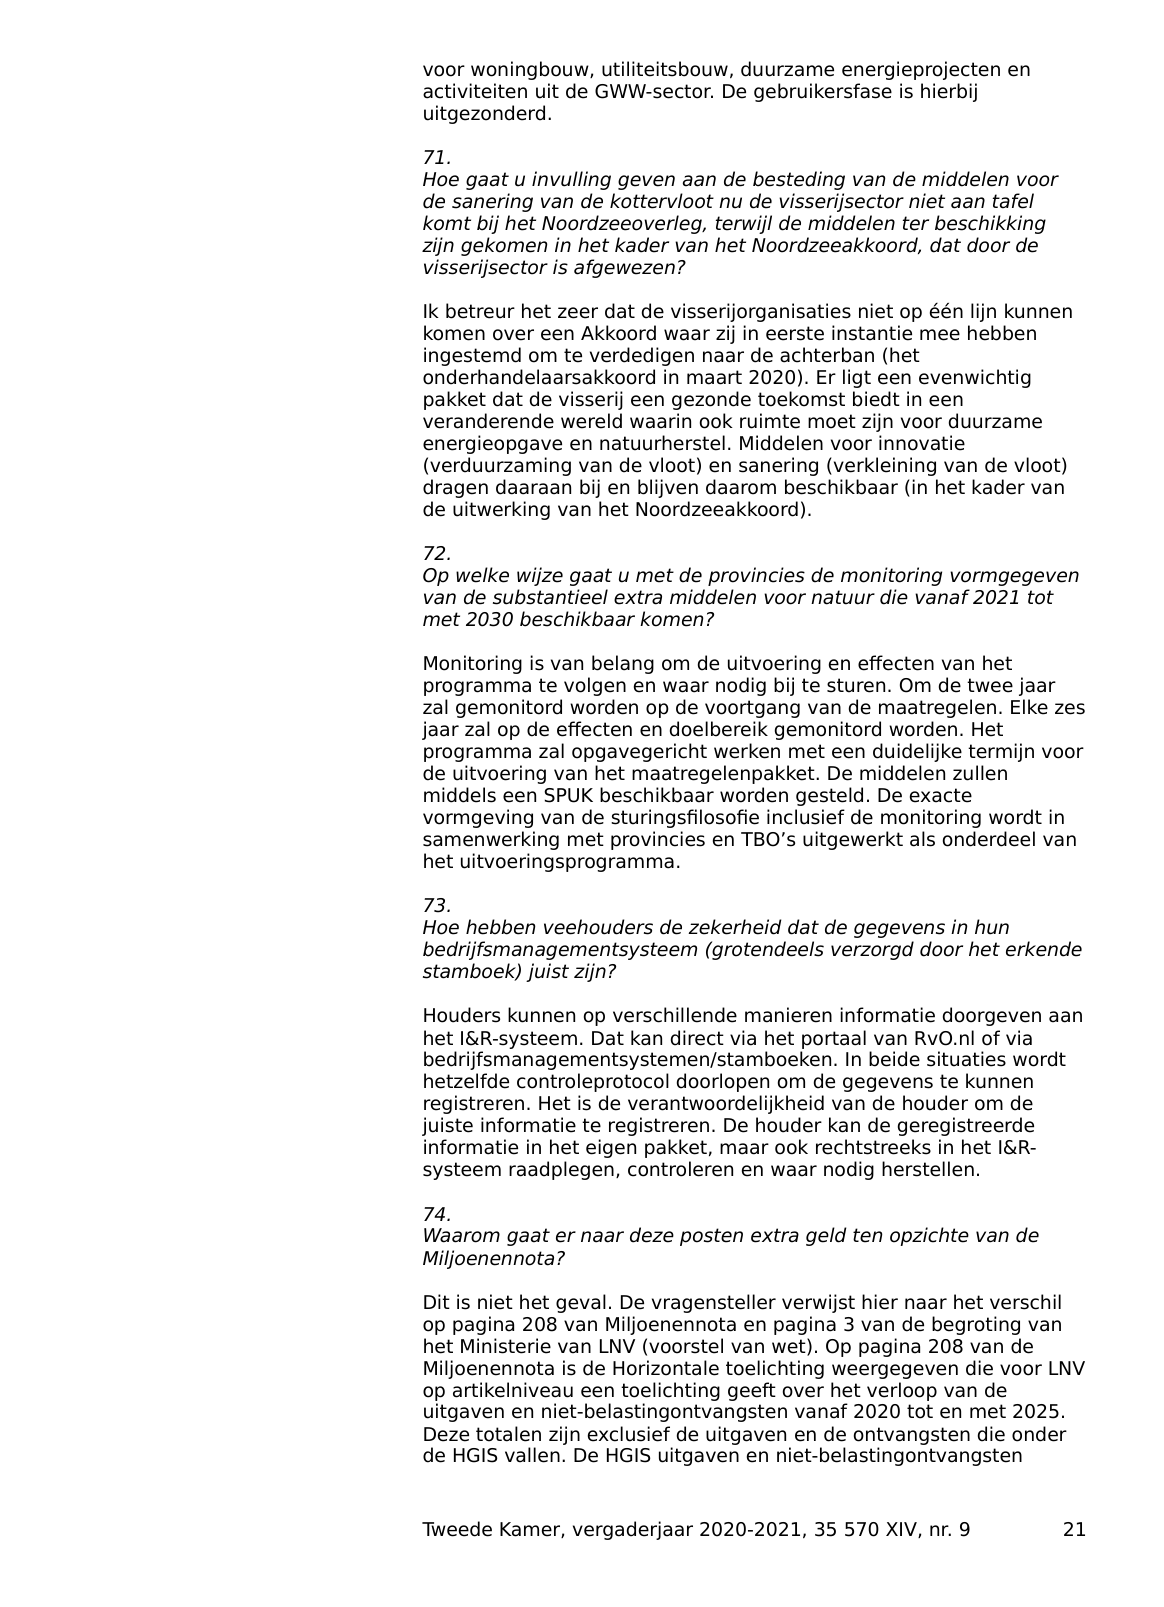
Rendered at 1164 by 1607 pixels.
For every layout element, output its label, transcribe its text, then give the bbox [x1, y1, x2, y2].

text Ik betreur het zeer dat de visserijorganisaties niet op één lijn kunnen komen over een Akkoord waar zij in eerste instantie mee hebben ingestemd om te verdedigen naar de achterban (het onderhandelaarsakkoord in maart 2020). Er ligt een evenwichtig pakket dat de visserij een gezonde toekomst biedt in een veranderende wereld waarin ook ruimte moet zijn voor duurzame energieopgave en natuurherstel. Middelen voor innovatie (verduurzaming van de vloot) en sanering (verkleining van de vloot) dragen daaraan bij en blijven daarom beschikbaar (in het kader van de uitwerking van het Noordzeeakkoord). [422, 301, 1087, 521]
text Houders kunnen op verschillende manieren informatie doorgeven aan het I&R-systeem. Dat kan direct via het portaal van RvO.nl of via bedrijfsmanagementsystemen/stamboeken. In beide situaties wordt hetzelfde controleprotocol doorlopen om de gegevens te kunnen registreren. Het is de verantwoordelijkheid van de houder om de juiste informatie te registreren. De houder kan de geregistreerde informatie in het eigen pakket, maar ook rechtstreeks in het I&R-systeem raadplegen, controleren en waar nodig herstellen. [422, 1005, 1087, 1181]
text Op welke wijze gaat u met de provincies de monitoring vormgegeven van de substantieel extra middelen voor natuur die vanaf 2021 tot met 2030 beschikbaar komen? [422, 565, 1087, 631]
text Hoe gaat u invulling geven aan de besteding van de middelen voor de sanering van de kottervloot nu de visserijsector niet aan tafel komt bij het Noordzeeoverleg, terwijl de middelen ter beschikking zijn gekomen in het kader van het Noordzeeakkoord, dat door de visserijsector is afgewezen? [422, 169, 1087, 279]
text 74. [422, 1203, 1087, 1225]
text Dit is niet het geval. De vragensteller verwijst hier naar het verschil op pagina 208 van Miljoenennota en pagina 3 van de begroting van het Ministerie van LNV (voorstel van wet). Op pagina 208 van de Miljoenennota is de Horizontale toelichting weergegeven die voor LNV op artikelniveau een toelichting geeft over het verloop van de uitgaven en niet-belastingontvangsten vanaf 2020 tot en met 2025. Deze totalen zijn exclusief de uitgaven en de ontvangsten die onder de HGIS vallen. De HGIS uitgaven en niet-belastingontvangsten [422, 1292, 1087, 1467]
text Waarom gaat er naar deze posten extra geld ten opzichte van de Miljoenennota? [422, 1225, 1087, 1269]
text voor woningbouw, utiliteitsbouw, duurzame energieprojecten en activiteiten uit de GWW-sector. De gebruikersfase is hierbij uitgezonderd. [422, 59, 1087, 125]
text Monitoring is van belang om de uitvoering en effecten van het programma te volgen en waar nodig bij te sturen. Om de twee jaar zal gemonitord worden op de voortgang van de maatregelen. Elke zes jaar zal op de effecten en doelbereik gemonitord worden. Het programma zal opgavegericht werken met een duidelijke termijn voor de uitvoering van het maatregelenpakket. De middelen zullen middels een SPUK beschikbaar worden gesteld. De exacte vormgeving van de sturingsfilosofie inclusief de monitoring wordt in samenwerking met provincies en TBO’s uitgewerkt als onderdeel van het uitvoeringsprogramma. [422, 653, 1087, 873]
text Hoe hebben veehouders de zekerheid dat de gegevens in hun bedrijfsmanagementsysteem (grotendeels verzorgd door het erkende stamboek) juist zijn? [422, 917, 1087, 983]
text 71. [422, 147, 1087, 169]
text 72. [422, 543, 1087, 565]
text 73. [422, 895, 1087, 917]
